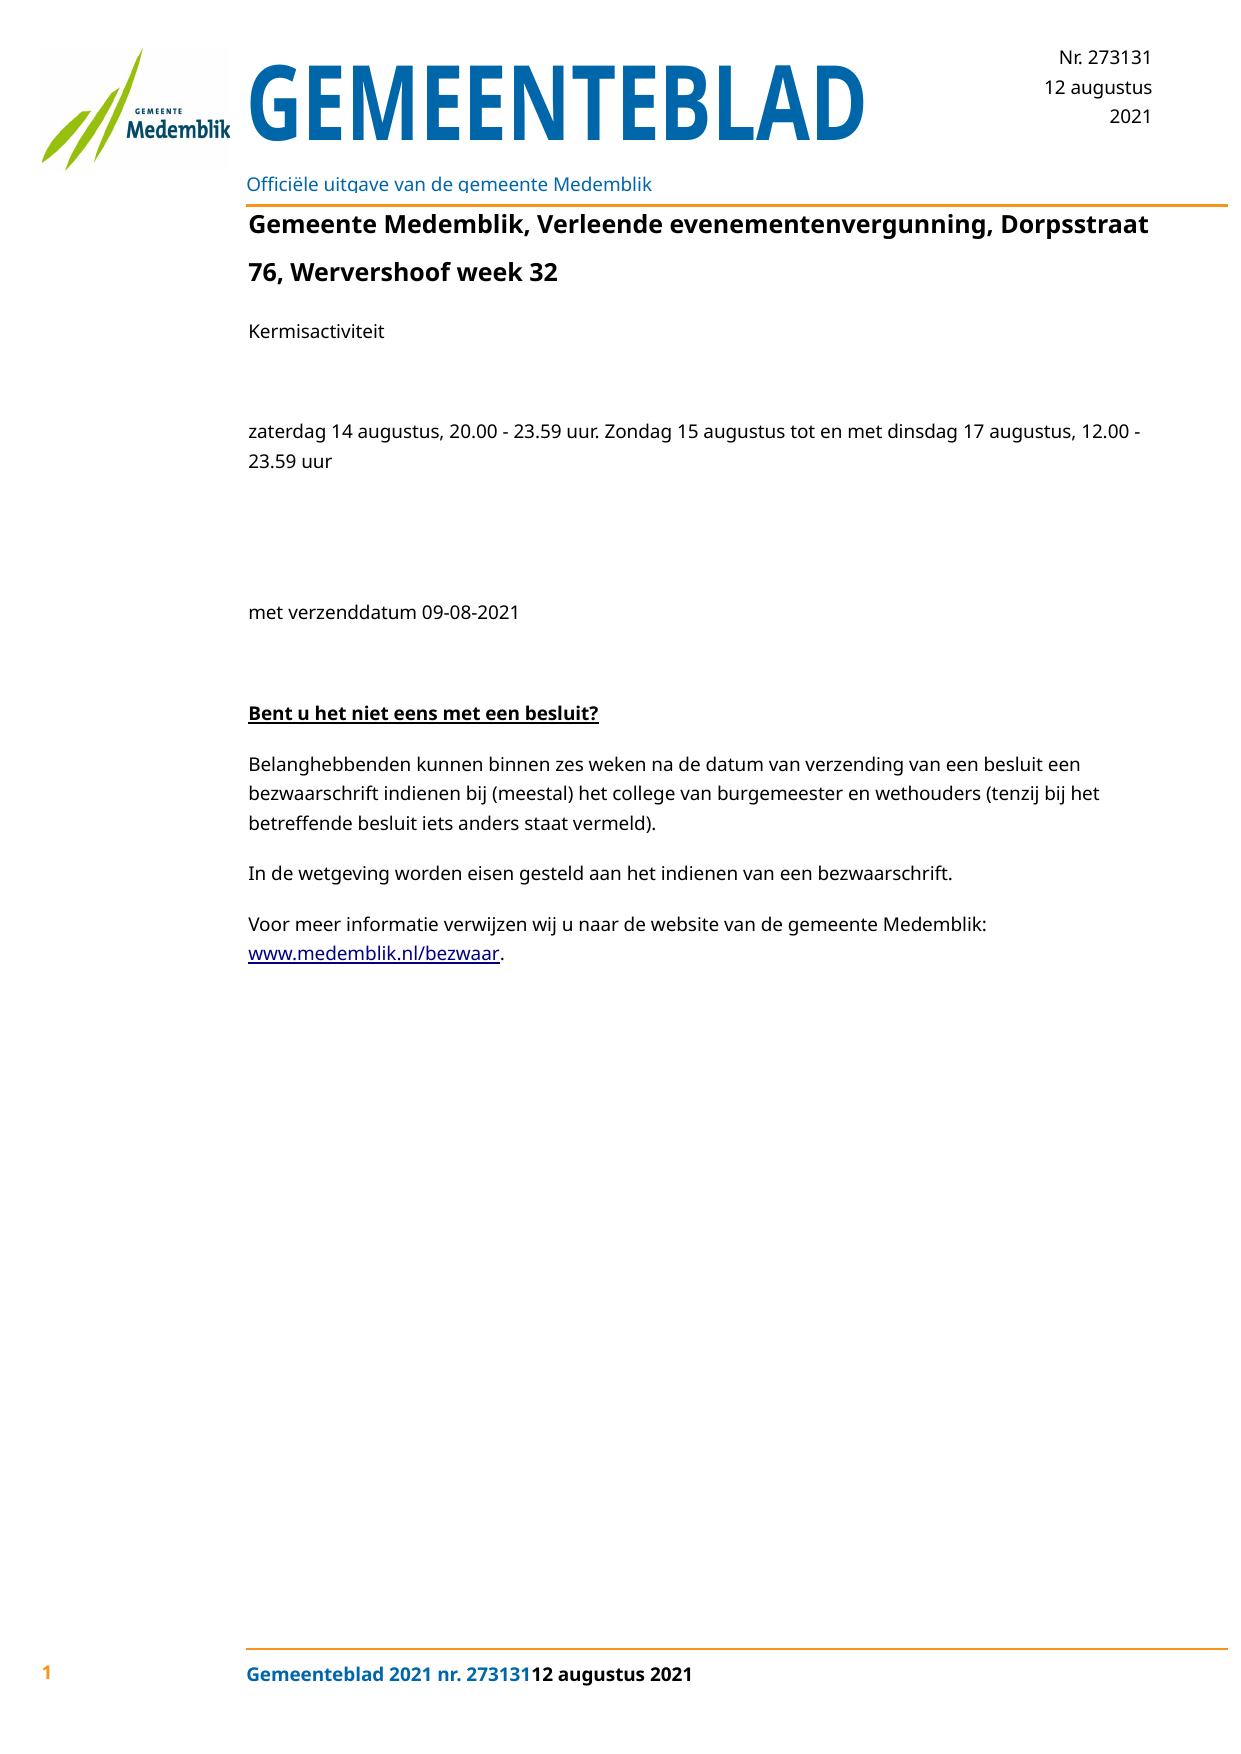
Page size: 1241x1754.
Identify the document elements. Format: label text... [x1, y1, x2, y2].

text Bent u het niet eens met een besluit? [248, 700, 1152, 726]
text met verzenddatum 09-08-2021 [248, 599, 1152, 625]
text Voor meer informatie verwijzen wij u naar de website van de gemeente Medemblik: www.medemblik.nl/bezwaar. [248, 911, 1152, 966]
text In de wetgeving worden eisen gesteld aan het indienen van een bezwaarschrift. [248, 860, 1152, 886]
picture [41, 47, 231, 172]
text Belanghebbenden kunnen binnen zes weken na de datum van verzending van een besluit een bezwaarschrift indienen bij (meestal) het college van burgemeester en wethouders (tenzij bij het betreffende besluit iets anders staat vermeld). [248, 751, 1152, 836]
text zaterdag 14 augustus, 20.00 - 23.59 uur. Zondag 15 augustus tot en met dinsdag 17 augustus, 12.00 - 23.59 uur [248, 419, 1152, 474]
text Kermisactiviteit [248, 318, 1152, 344]
text Gemeente Medemblik, Verleende evenementenvergunning, Dorpsstraat 76, Wervershoof week 32 [248, 207, 1152, 288]
